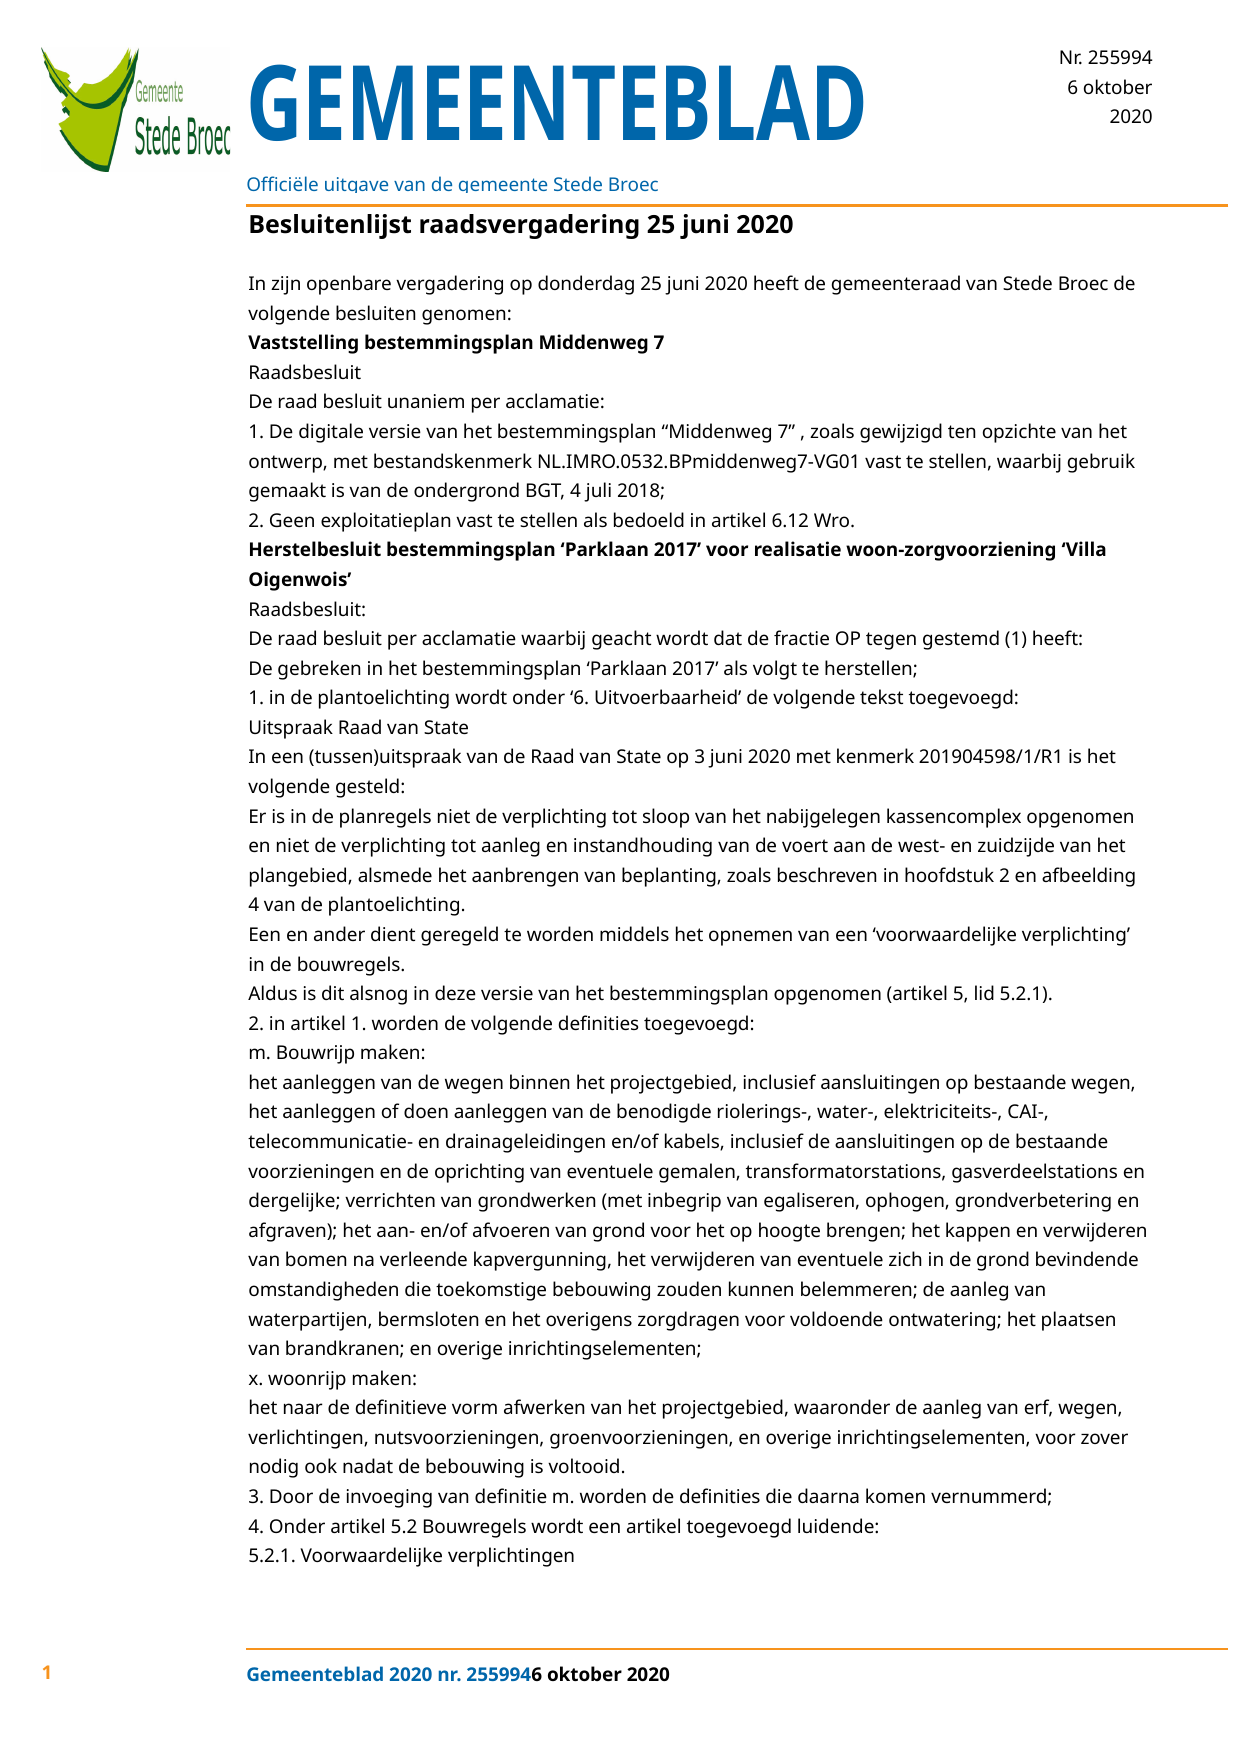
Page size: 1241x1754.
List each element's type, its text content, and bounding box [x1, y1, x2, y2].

text x. woonrijp maken: [248, 1365, 1152, 1391]
text het aanleggen van de wegen binnen het projectgebied, inclusief aansluitingen op bestaande wegen, het aanleggen of doen aanleggen van de benodigde riolerings-, water-, elektriciteits-, CAI-, telecommunicatie- en drainageleidingen en/of kabels, inclusief de aansluitingen op de bestaande voorzieningen en de oprichting van eventuele gemalen, transformatorstations, gasverdeelstations en dergelijke; verrichten van grondwerken (met inbegrip van egaliseren, ophogen, grondverbetering en afgraven); het aan- en/of afvoeren van grond voor het op hoogte brengen; het kappen en verwijderen van bomen na verleende kapvergunning, het verwijderen van eventuele zich in de grond bevindende omstandigheden die toekomstige bebouwing zouden kunnen belemmeren; de aanleg van waterpartijen, bermsloten en het overigens zorgdragen voor voldoende ontwatering; het plaatsen van brandkranen; en overige inrichtingselementen; [248, 1069, 1152, 1361]
text Er is in de planregels niet de verplichting tot sloop van het nabijgelegen kassencomplex opgenomen en niet de verplichting tot aanleg en instandhouding van de voert aan de west- en zuidzijde van het plangebied, alsmede het aanbrengen van beplanting, zoals beschreven in hoofdstuk 2 en afbeelding 4 van de plantoelichting. [248, 803, 1152, 917]
text Besluitenlijst raadsvergadering 25 juni 2020 [248, 207, 1152, 241]
text 3. Door de invoeging van definitie m. worden de definities die daarna komen vernummerd; [248, 1483, 1152, 1509]
text Vaststelling bestemmingsplan Middenweg 7 [248, 329, 1152, 355]
text Raadsbesluit: [248, 596, 1152, 621]
text 1. in de plantoelichting wordt onder ‘6. Uitvoerbaarheid’ de volgende tekst toegevoegd: [248, 684, 1152, 710]
text 2. in artikel 1. worden de volgende definities toegevoegd: [248, 1010, 1152, 1036]
text 2. Geen exploitatieplan vast te stellen als bedoeld in artikel 6.12 Wro. [248, 507, 1152, 533]
text het naar de definitieve vorm afwerken van het projectgebied, waaronder de aanleg van erf, wegen, verlichtingen, nutsvoorzieningen, groenvoorzieningen, en overige inrichtingselementen, voor zover nodig ook nadat de bebouwing is voltooid. [248, 1394, 1152, 1479]
text Aldus is dit alsnog in deze versie van het bestemmingsplan opgenomen (artikel 5, lid 5.2.1). [248, 980, 1152, 1006]
text Uitspraak Raad van State [248, 714, 1152, 740]
picture [41, 47, 231, 172]
text Herstelbesluit bestemmingsplan ‘Parklaan 2017’ voor realisatie woon-zorgvoorziening ‘Villa Oigenwois’ [248, 537, 1152, 592]
text 1. De digitale versie van het bestemmingsplan “Middenweg 7” , zoals gewijzigd ten opzichte van het ontwerp, met bestandskenmerk NL.IMRO.0532.BPmiddenweg7-VG01 vast te stellen, waarbij gebruik gemaakt is van de ondergrond BGT, 4 juli 2018; [248, 418, 1152, 503]
text De gebreken in het bestemmingsplan ‘Parklaan 2017’ als volgt te herstellen; [248, 655, 1152, 681]
text Raadsbesluit [248, 359, 1152, 385]
text De raad besluit unaniem per acclamatie: [248, 389, 1152, 414]
text 5.2.1. Voorwaardelijke verplichtingen [248, 1542, 1152, 1568]
text In een (tussen)uitspraak van de Raad van State op 3 juni 2020 met kenmerk 201904598/1/R1 is het volgende gesteld: [248, 744, 1152, 799]
text In zijn openbare vergadering op donderdag 25 juni 2020 heeft de gemeenteraad van Stede Broec de volgende besluiten genomen: [248, 270, 1152, 326]
text Een en ander dient geregeld te worden middels het opnemen van een ‘voorwaardelijke verplichting’ in de bouwregels. [248, 921, 1152, 976]
text 4. Onder artikel 5.2 Bouwregels wordt een artikel toegevoegd luidende: [248, 1513, 1152, 1538]
text m. Bouwrijp maken: [248, 1039, 1152, 1065]
text De raad besluit per acclamatie waarbij geacht wordt dat de fractie OP tegen gestemd (1) heeft: [248, 625, 1152, 651]
